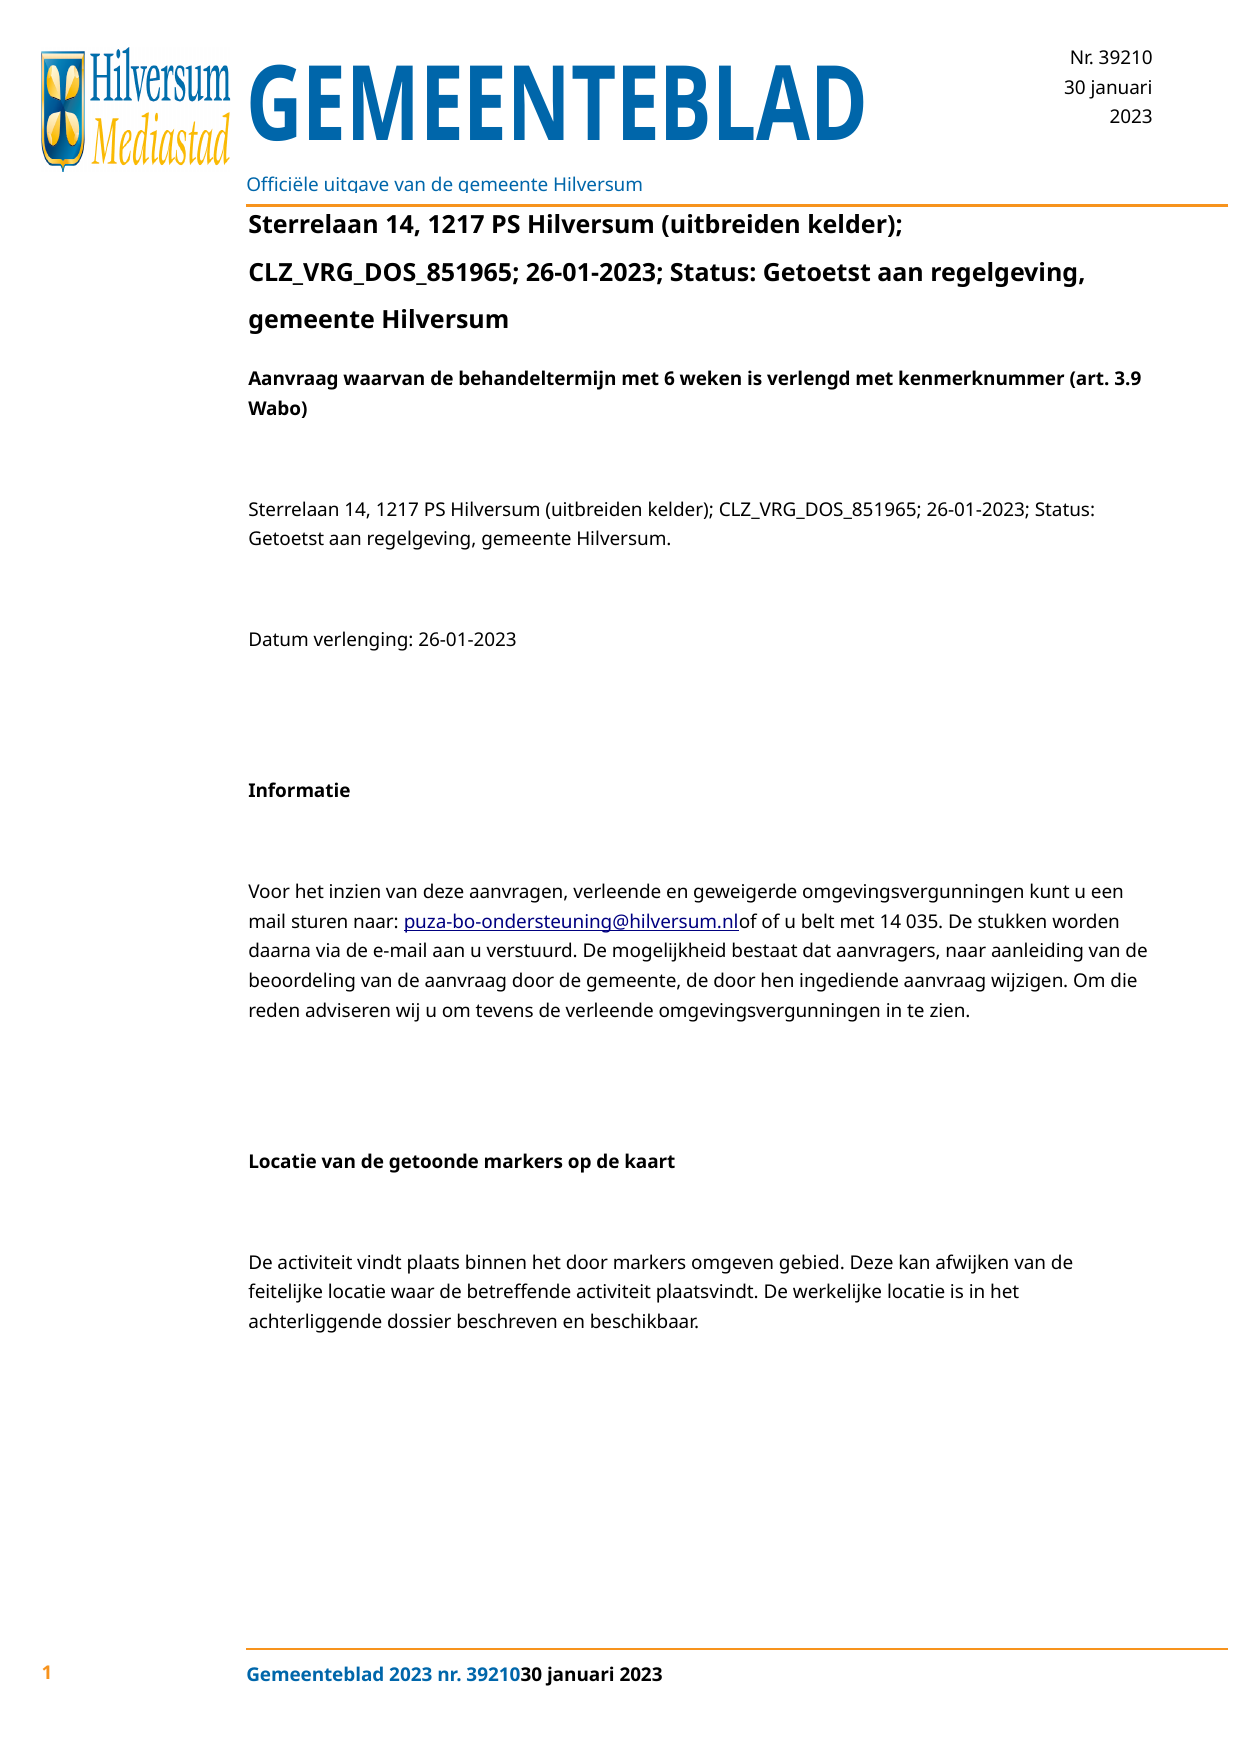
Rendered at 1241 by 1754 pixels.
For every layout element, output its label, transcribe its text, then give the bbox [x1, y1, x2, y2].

text Sterrelaan 14, 1217 PS Hilversum (uitbreiden kelder); CLZ_VRG_DOS_851965; 26-01-2023; Status: Getoetst aan regelgeving, gemeente Hilversum [248, 207, 1152, 336]
picture [41, 47, 231, 172]
text Datum verlenging: 26-01-2023 [248, 626, 1152, 652]
text Aanvraag waarvan de behandeltermijn met 6 weken is verlengd met kenmerknummer (art. 3.9 Wabo) [248, 366, 1152, 421]
text Voor het inzien van deze aanvragen, verleende en geweigerde omgevingsvergunningen kunt u een mail sturen naar: puza-bo-ondersteuning@hilversum.nlof of u belt met 14 035. De stukken worden daarna via de e-mail aan u verstuurd. De mogelijkheid bestaat dat aanvragers, naar aanleiding van de beoordeling van de aanvraag door de gemeente, de door hen ingediende aanvraag wijzigen. Om die reden adviseren wij u om tevens de verleende omgevingsvergunningen in te zien. [248, 878, 1152, 1022]
text Informatie [248, 778, 1152, 803]
text Sterrelaan 14, 1217 PS Hilversum (uitbreiden kelder); CLZ_VRG_DOS_851965; 26-01-2023; Status: Getoetst aan regelgeving, gemeente Hilversum. [248, 496, 1152, 551]
text De activiteit vindt plaats binnen het door markers omgeven gebied. Deze kan afwijken van de feitelijke locatie waar de betreffende activiteit plaatsvindt. De werkelijke locatie is in het achterliggende dossier beschreven en beschikbaar. [248, 1249, 1152, 1334]
text Locatie van de getoonde markers op de kaart [248, 1148, 1152, 1174]
